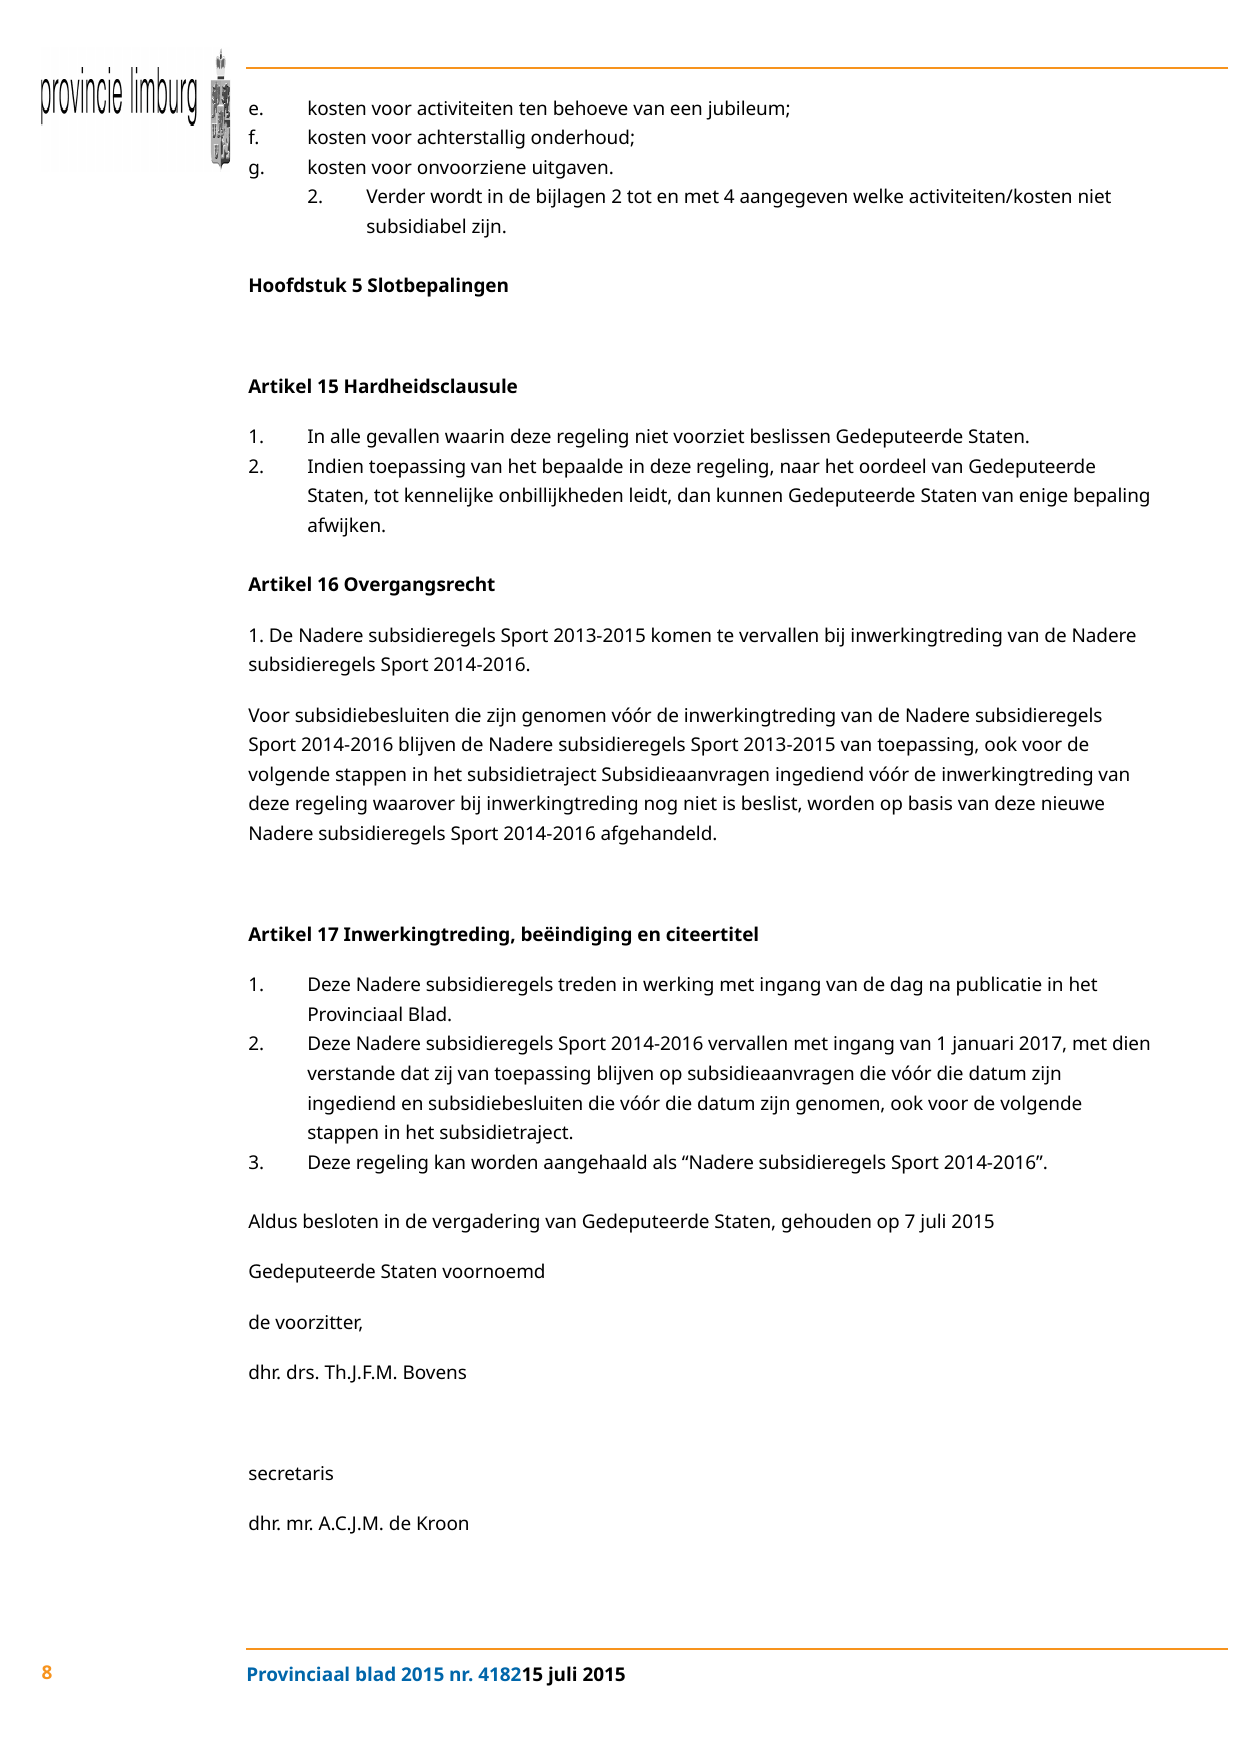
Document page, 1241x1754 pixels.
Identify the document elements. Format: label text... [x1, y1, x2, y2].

text dhr. mr. A.C.J.M. de Kroon [248, 1511, 1152, 1536]
list kosten voor onvoorziene uitgaven. [248, 154, 1152, 180]
list Verder wordt in de bijlagen 2 tot en met 4 aangegeven welke activiteiten/kosten niet subsidiabel zijn. [307, 183, 1152, 239]
list Deze regeling kan worden aangehaald als “Nadere subsidieregels Sport 2014-2016”. [248, 1149, 1152, 1175]
list Indien toepassing van het bepaalde in deze regeling, naar het oordeel van Gedeputeerde Staten, tot kennelijke onbillijkheden leidt, dan kunnen Gedeputeerde Staten van enige bepaling afwijken. [248, 453, 1152, 538]
list kosten voor achterstallig onderhoud; [248, 124, 1152, 150]
text Artikel 17 Inwerkingtreding, beëindiging en citeertitel [248, 921, 1152, 947]
text 1. De Nadere subsidieregels Sport 2013-2015 komen te vervallen bij inwerkingtreding van de Nadere subsidieregels Sport 2014-2016. [248, 622, 1152, 677]
text Artikel 16 Overgangsrecht [248, 571, 1152, 597]
text Artikel 15 Hardheidsclausule [248, 373, 1152, 399]
text Aldus besloten in de vergadering van Gedeputeerde Staten, gehouden op 7 juli 2015 [248, 1208, 1152, 1234]
text de voorzitter, [248, 1309, 1152, 1335]
picture [41, 47, 231, 172]
text dhr. drs. Th.J.F.M. Bovens [248, 1359, 1152, 1385]
text Voor subsidiebesluiten die zijn genomen vóór de inwerkingtreding van de Nadere subsidieregels Sport 2014-2016 blijven de Nadere subsidieregels Sport 2013-2015 van toepassing, ook voor de volgende stappen in het subsidietraject Subsidieaanvragen ingediend vóór de inwerkingtreding van deze regeling waarover bij inwerkingtreding nog niet is beslist, worden op basis van deze nieuwe Nadere subsidieregels Sport 2014-2016 afgehandeld. [248, 702, 1152, 846]
text secretaris [248, 1460, 1152, 1486]
text Hoofdstuk 5 Slotbepalingen [248, 272, 1152, 298]
list Deze Nadere subsidieregels treden in werking met ingang van de dag na publicatie in het Provinciaal Blad. [248, 971, 1152, 1027]
list In alle gevallen waarin deze regeling niet voorziet beslissen Gedeputeerde Staten. [248, 423, 1152, 449]
list Deze Nadere subsidieregels Sport 2014-2016 vervallen met ingang van 1 januari 2017, met dien verstande dat zij van toepassing blijven op subsidieaanvragen die vóór die datum zijn ingediend en subsidiebesluiten die vóór die datum zijn genomen, ook voor de volgende stappen in het subsidietraject. [248, 1031, 1152, 1145]
text Gedeputeerde Staten voornoemd [248, 1258, 1152, 1284]
list kosten voor activiteiten ten behoeve van een jubileum; [248, 95, 1152, 121]
